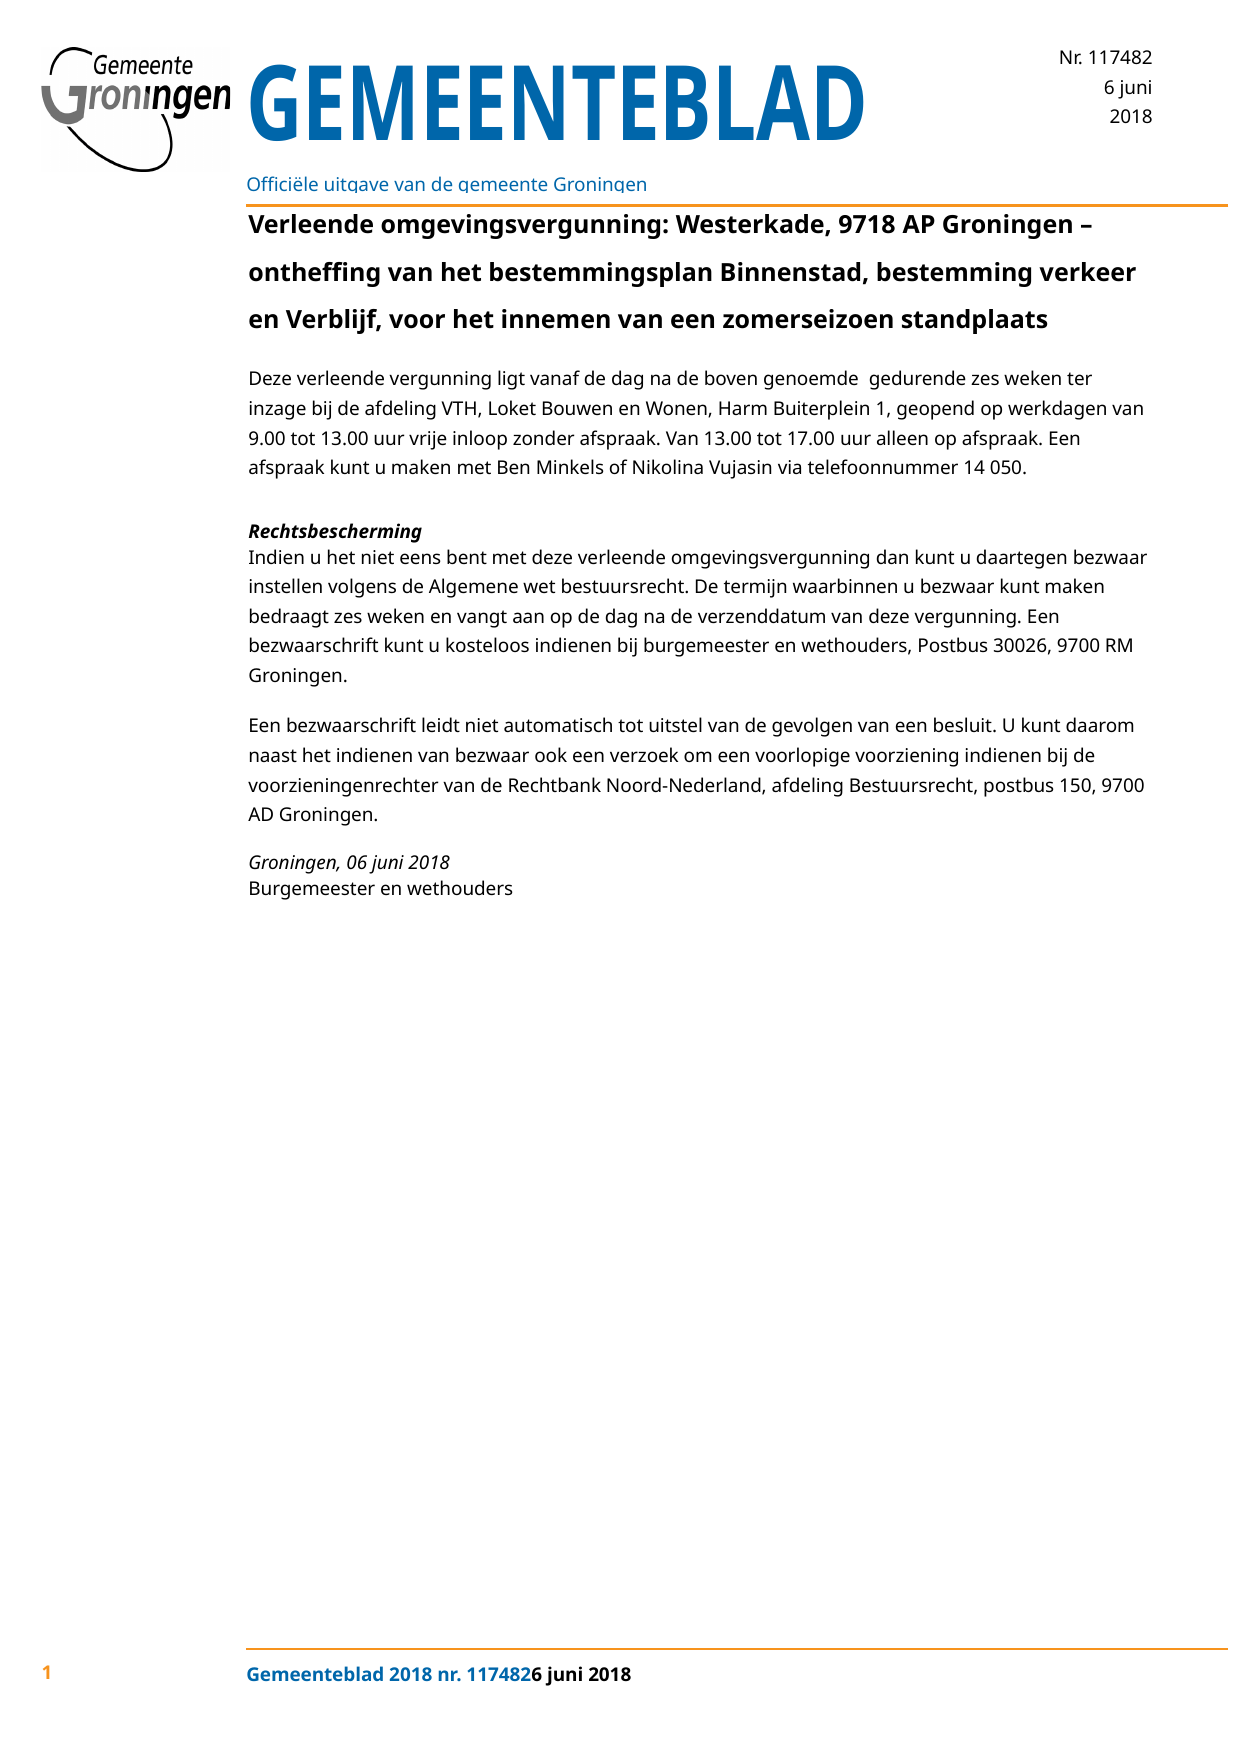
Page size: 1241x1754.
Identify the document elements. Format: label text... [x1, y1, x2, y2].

picture [41, 47, 231, 172]
text Verleende omgevingsvergunning: Westerkade, 9718 AP Groningen – ontheffing van het bestemmingsplan Binnenstad, bestemming verkeer en Verblijf, voor het innemen van een zomerseizoen standplaats [248, 207, 1152, 336]
text Indien u het niet eens bent met deze verleende omgevingsvergunning dan kunt u daartegen bezwaar instellen volgens de Algemene wet bestuursrecht. De termijn waarbinnen u bezwaar kunt maken bedraagt zes weken en vangt aan op de dag na de verzenddatum van deze vergunning. Een bezwaarschrift kunt u kosteloos indienen bij burgemeester en wethouders, Postbus 30026, 9700 RM Groningen. [248, 544, 1152, 688]
text Groningen, 06 juni 2018 [248, 849, 1152, 875]
text Burgemeester en wethouders [248, 875, 1152, 901]
text Rechtsbescherming [248, 518, 1152, 544]
text Deze verleende vergunning ligt vanaf de dag na de boven genoemde gedurende zes weken ter inzage bij de afdeling VTH, Loket Bouwen en Wonen, Harm Buiterplein 1, geopend op werkdagen van 9.00 tot 13.00 uur vrije inloop zonder afspraak. Van 13.00 tot 17.00 uur alleen op afspraak. Een afspraak kunt u maken met Ben Minkels of Nikolina Vujasin via telefoonnummer 14 050. [248, 366, 1152, 480]
text Een bezwaarschrift leidt niet automatisch tot uitstel van de gevolgen van een besluit. U kunt daarom naast het indienen van bezwaar ook een verzoek om een voorlopige voorziening indienen bij de voorzieningenrechter van de Rechtbank Noord-Nederland, afdeling Bestuursrecht, postbus 150, 9700 AD Groningen. [248, 713, 1152, 827]
